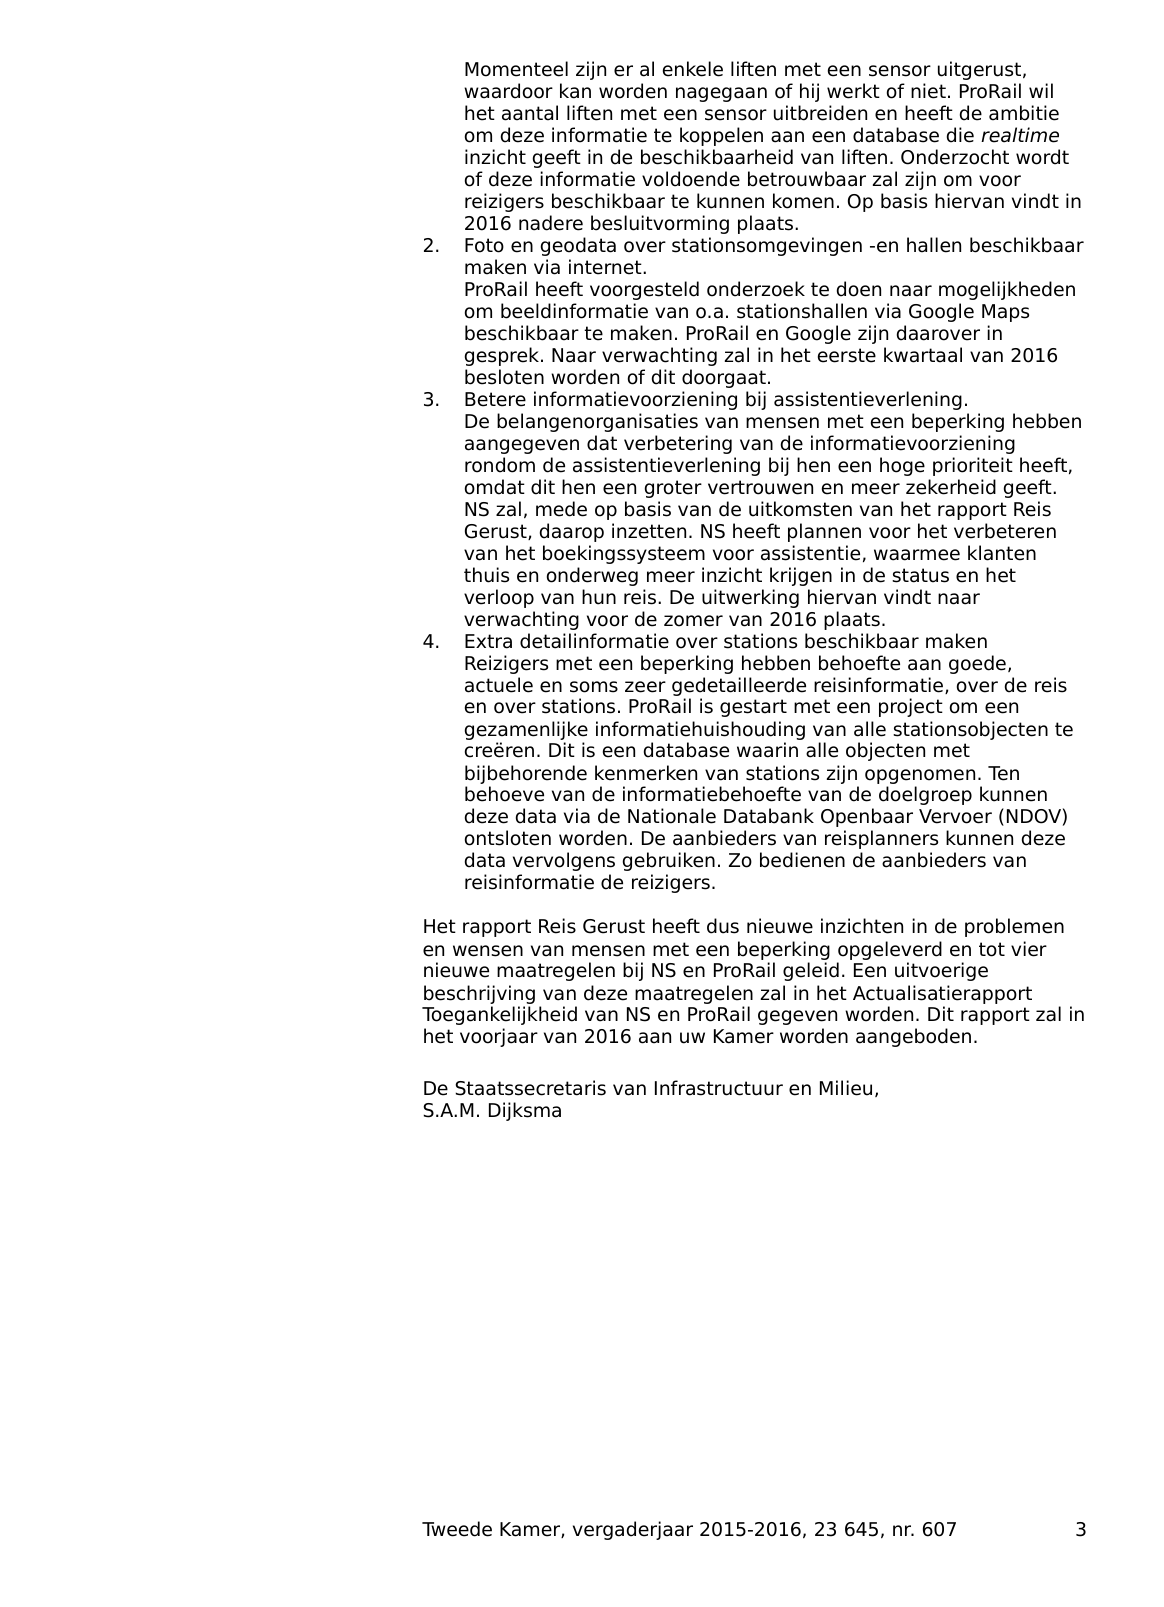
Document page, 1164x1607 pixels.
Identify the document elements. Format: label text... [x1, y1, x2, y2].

text ProRail heeft voorgesteld onderzoek te doen naar mogelijkheden om beeldinformatie van o.a. stationshallen via Google Maps beschikbaar te maken. ProRail en Google zijn daarover in gesprek. Naar verwachting zal in het eerste kwartaal van 2016 besloten worden of dit doorgaat. [464, 279, 1087, 389]
text 2. Foto en geodata over stationsomgevingen -en hallen beschikbaar maken via internet. [422, 235, 1087, 279]
text Reizigers met een beperking hebben behoefte aan goede, actuele en soms zeer gedetailleerde reisinformatie, over de reis en over stations. ProRail is gestart met een project om een gezamenlijke informatiehuishouding van alle stationsobjecten te creëren. Dit is een database waarin alle objecten met bijbehorende kenmerken van stations zijn opgenomen. Ten behoeve van de informatiebehoefte van de doelgroep kunnen deze data via de Nationale Databank Openbaar Vervoer (NDOV) ontsloten worden. De aanbieders van reisplanners kunnen deze data vervolgens gebruiken. Zo bedienen de aanbieders van reisinformatie de reizigers. [464, 652, 1087, 894]
text De belangenorganisaties van mensen met een beperking hebben aangegeven dat verbetering van de informatievoorziening rondom de assistentieverlening bij hen een hoge prioriteit heeft, omdat dit hen een groter vertrouwen en meer zekerheid geeft. NS zal, mede op basis van de uitkomsten van het rapport Reis Gerust, daarop inzetten. NS heeft plannen voor het verbeteren van het boekingssysteem voor assistentie, waarmee klanten thuis en onderweg meer inzicht krijgen in de status en het verloop van hun reis. De uitwerking hiervan vindt naar verwachting voor de zomer van 2016 plaats. [464, 411, 1087, 631]
text Momenteel zijn er al enkele liften met een sensor uitgerust, waardoor kan worden nagegaan of hij werkt of niet. ProRail wil het aantal liften met een sensor uitbreiden en heeft de ambitie om deze informatie te koppelen aan een database die realtime inzicht geeft in de beschikbaarheid van liften. Onderzocht wordt of deze informatie voldoende betrouwbaar zal zijn om voor reizigers beschikbaar te kunnen komen. Op basis hiervan vindt in 2016 nadere besluitvorming plaats. [464, 59, 1087, 235]
text De Staatssecretaris van Infrastructuur en Milieu, S.A.M. Dijksma [422, 1078, 1087, 1122]
text Het rapport Reis Gerust heeft dus nieuwe inzichten in de problemen en wensen van mensen met een beperking opgeleverd en tot vier nieuwe maatregelen bij NS en ProRail geleid. Een uitvoerige beschrijving van deze maatregelen zal in het Actualisatierapport Toegankelijkheid van NS en ProRail gegeven worden. Dit rapport zal in het voorjaar van 2016 aan uw Kamer worden aangeboden. [422, 916, 1087, 1048]
text 4. Extra detailinformatie over stations beschikbaar maken [422, 631, 1087, 652]
text 3. Betere informatievoorziening bij assistentieverlening. [422, 389, 1087, 411]
